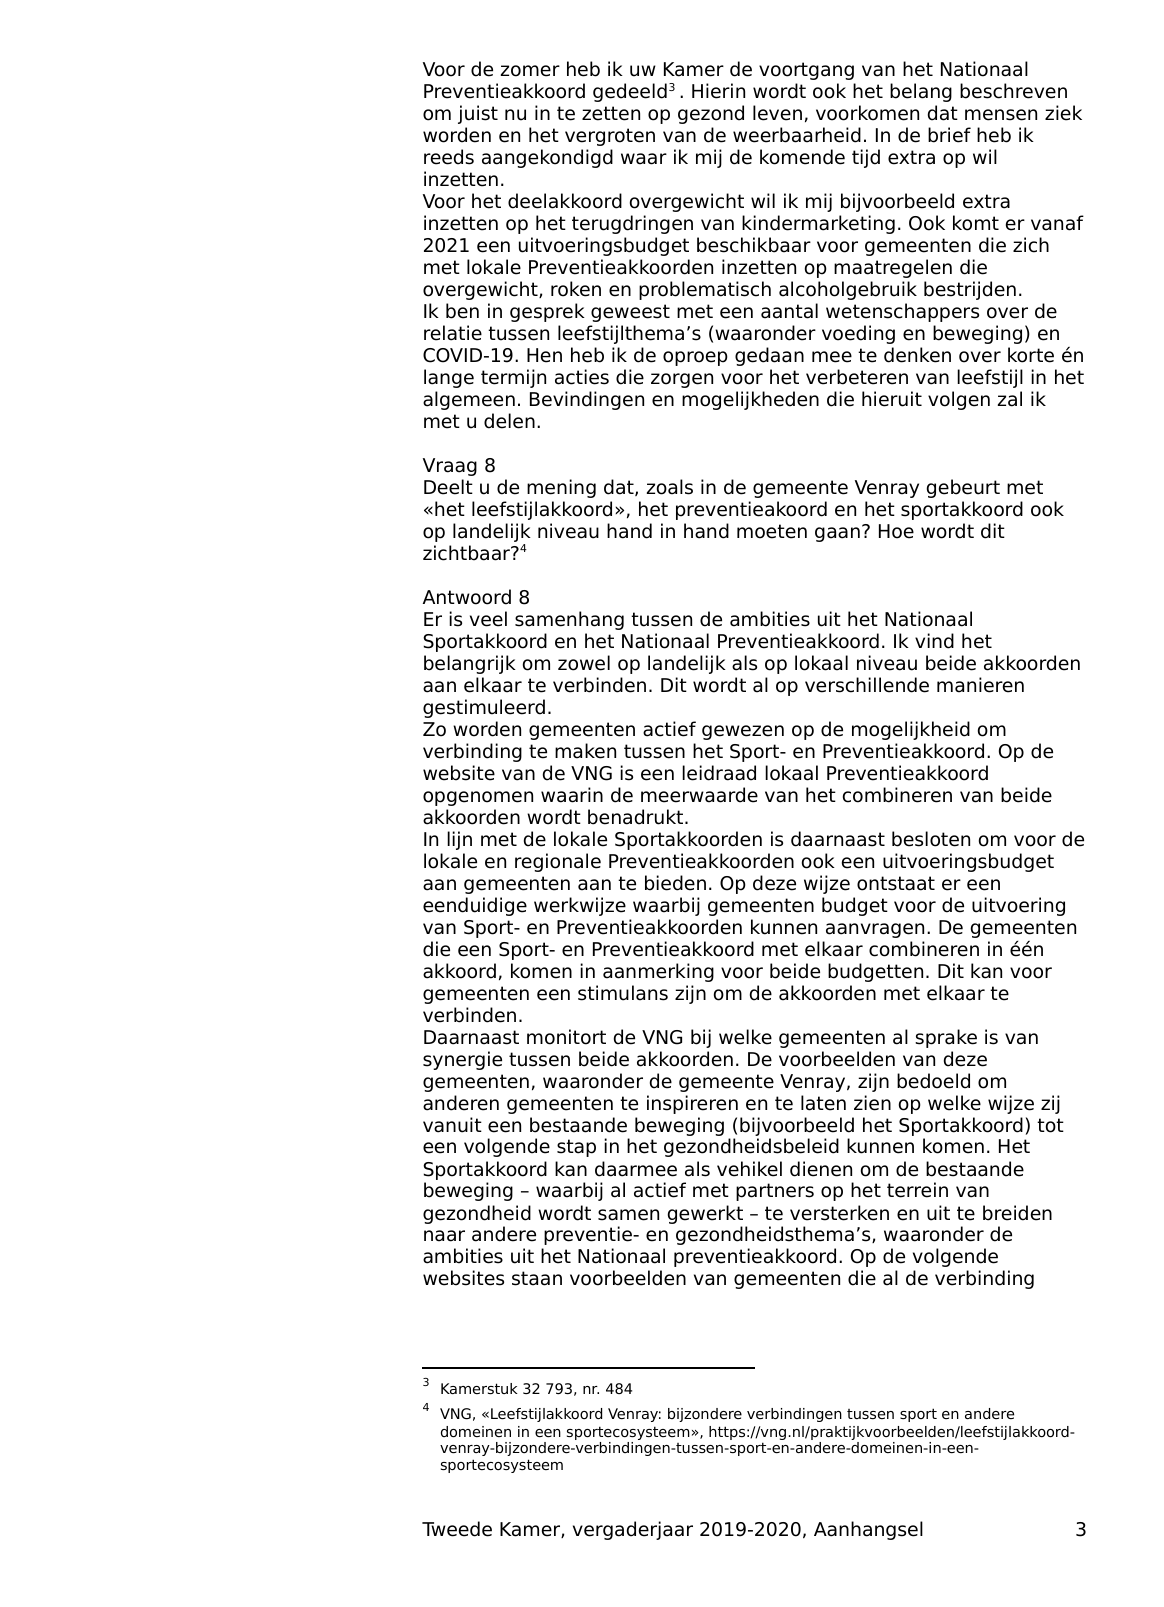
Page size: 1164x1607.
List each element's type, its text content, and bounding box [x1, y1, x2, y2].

text Antwoord 8 [422, 587, 1087, 609]
text Deelt u de mening dat, zoals in de gemeente Venray gebeurt met «het leefstijlakkoord», het preventieakoord en het sportakkoord ook op landelijk niveau hand in hand moeten gaan? Hoe wordt dit zichtbaar? [422, 477, 1087, 565]
text Kamerstuk 32 793, nr. 484 [422, 1377, 1087, 1399]
text Voor de zomer heb ik uw Kamer de voortgang van het Nationaal Preventieakkoord gedeeld. Hierin wordt ook het belang beschreven om juist nu in te zetten op gezond leven, voorkomen dat mensen ziek worden en het vergroten van de weerbaarheid. In de brief heb ik reeds aangekondigd waar ik mij de komende tijd extra op wil inzetten. [422, 59, 1087, 191]
text Daarnaast monitort de VNG bij welke gemeenten al sprake is van synergie tussen beide akkoorden. De voorbeelden van deze gemeenten, waaronder de gemeente Venray, zijn bedoeld om anderen gemeenten te inspireren en te laten zien op welke wijze zij vanuit een bestaande beweging (bijvoorbeeld het Sportakkoord) tot een volgende stap in het gezondheidsbeleid kunnen komen. Het Sportakkoord kan daarmee als vehikel dienen om de bestaande beweging – waarbij al actief met partners op het terrein van gezondheid wordt samen gewerkt – te versterken en uit te breiden naar andere preventie- en gezondheidsthema’s, waaronder de ambities uit het Nationaal preventieakkoord. Op de volgende websites staan voorbeelden van gemeenten die al de verbinding [422, 1027, 1087, 1290]
text Ik ben in gesprek geweest met een aantal wetenschappers over de relatie tussen leefstijlthema’s (waaronder voeding en beweging) en COVID-19. Hen heb ik de oproep gedaan mee te denken over korte én lange termijn acties die zorgen voor het verbeteren van leefstijl in het algemeen. Bevindingen en mogelijkheden die hieruit volgen zal ik met u delen. [422, 301, 1087, 433]
text Zo worden gemeenten actief gewezen op de mogelijkheid om verbinding te maken tussen het Sport- en Preventieakkoord. Op de website van de VNG is een leidraad lokaal Preventieakkoord opgenomen waarin de meerwaarde van het combineren van beide akkoorden wordt benadrukt. [422, 719, 1087, 829]
text Er is veel samenhang tussen de ambities uit het Nationaal Sportakkoord en het Nationaal Preventieakkoord. Ik vind het belangrijk om zowel op landelijk als op lokaal niveau beide akkoorden aan elkaar te verbinden. Dit wordt al op verschillende manieren gestimuleerd. [422, 609, 1087, 719]
text VNG, «Leefstijlakkoord Venray: bijzondere verbindingen tussen sport en andere domeinen in een sportecosysteem», https://vng.nl/praktijkvoorbeelden/leefstijlakkoord-venray-bijzondere-verbindingen-tussen-sport-en-andere-domeinen-in-een-sportecosysteem [422, 1402, 1087, 1474]
text Voor het deelakkoord overgewicht wil ik mij bijvoorbeeld extra inzetten op het terugdringen van kindermarketing. Ook komt er vanaf 2021 een uitvoeringsbudget beschikbaar voor gemeenten die zich met lokale Preventieakkoorden inzetten op maatregelen die overgewicht, roken en problematisch alcoholgebruik bestrijden. [422, 191, 1087, 301]
text In lijn met de lokale Sportakkoorden is daarnaast besloten om voor de lokale en regionale Preventieakkoorden ook een uitvoeringsbudget aan gemeenten aan te bieden. Op deze wijze ontstaat er een eenduidige werkwijze waarbij gemeenten budget voor de uitvoering van Sport- en Preventieakkoorden kunnen aanvragen. De gemeenten die een Sport- en Preventieakkoord met elkaar combineren in één akkoord, komen in aanmerking voor beide budgetten. Dit kan voor gemeenten een stimulans zijn om de akkoorden met elkaar te verbinden. [422, 829, 1087, 1027]
text Vraag 8 [422, 455, 1087, 477]
